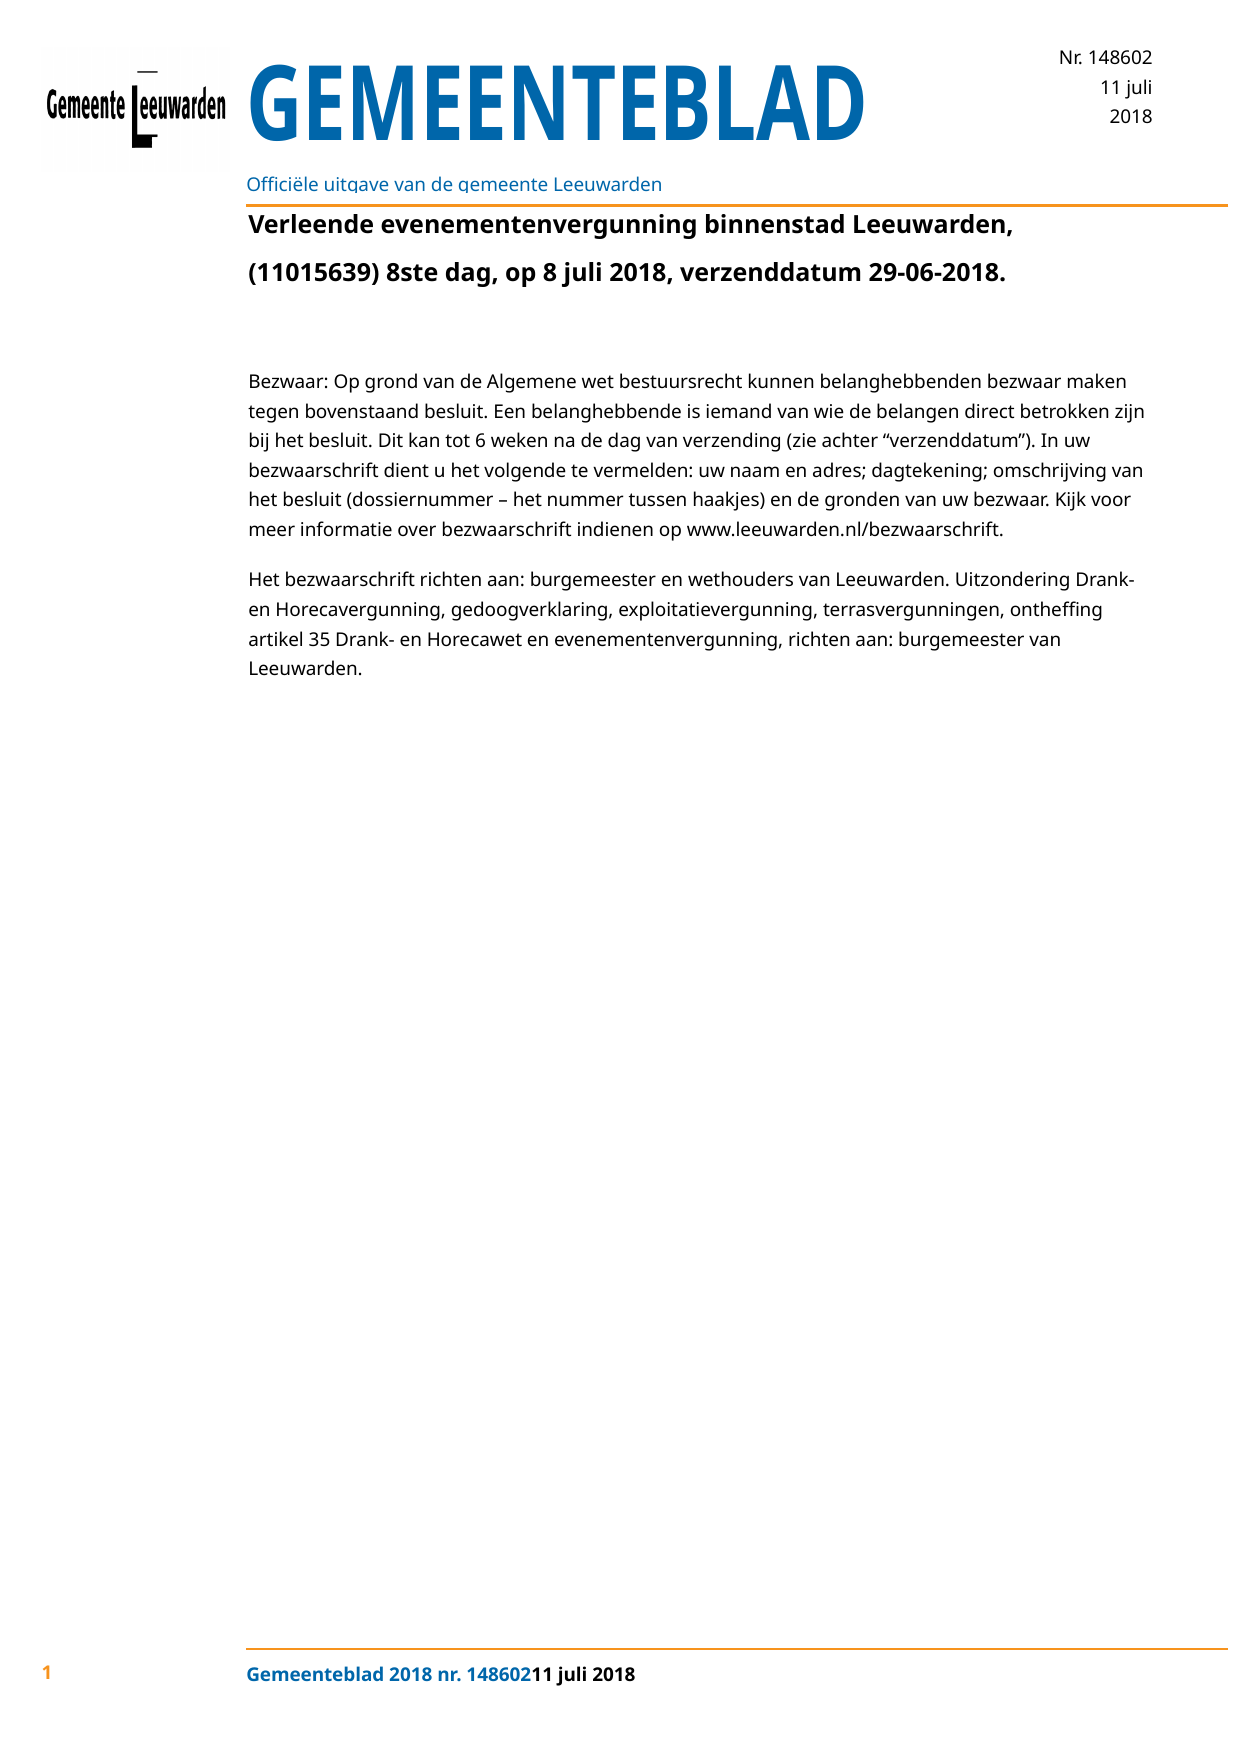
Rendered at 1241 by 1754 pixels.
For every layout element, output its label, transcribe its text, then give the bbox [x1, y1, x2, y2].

text Bezwaar: Op grond van de Algemene wet bestuursrecht kunnen belanghebbenden bezwaar maken tegen bovenstaand besluit. Een belanghebbende is iemand van wie de belangen direct betrokken zijn bij het besluit. Dit kan tot 6 weken na de dag van verzending (zie achter “verzenddatum”). In uw bezwaarschrift dient u het volgende te vermelden: uw naam en adres; dagtekening; omschrijving van het besluit (dossiernummer – het nummer tussen haakjes) en de gronden van uw bezwaar. Kijk voor meer informatie over bezwaarschrift indienen op www.leeuwarden.nl/bezwaarschrift. [248, 368, 1152, 542]
text Het bezwaarschrift richten aan: burgemeester en wethouders van Leeuwarden. Uitzondering Drank- en Horecavergunning, gedoogverklaring, exploitatievergunning, terrasvergunningen, ontheffing artikel 35 Drank- en Horecawet en evenementenvergunning, richten aan: burgemeester van Leeuwarden. [248, 567, 1152, 681]
text Verleende evenementenvergunning binnenstad Leeuwarden, (11015639) 8ste dag, op 8 juli 2018, verzenddatum 29-06-2018. [248, 207, 1152, 288]
picture [41, 47, 231, 172]
